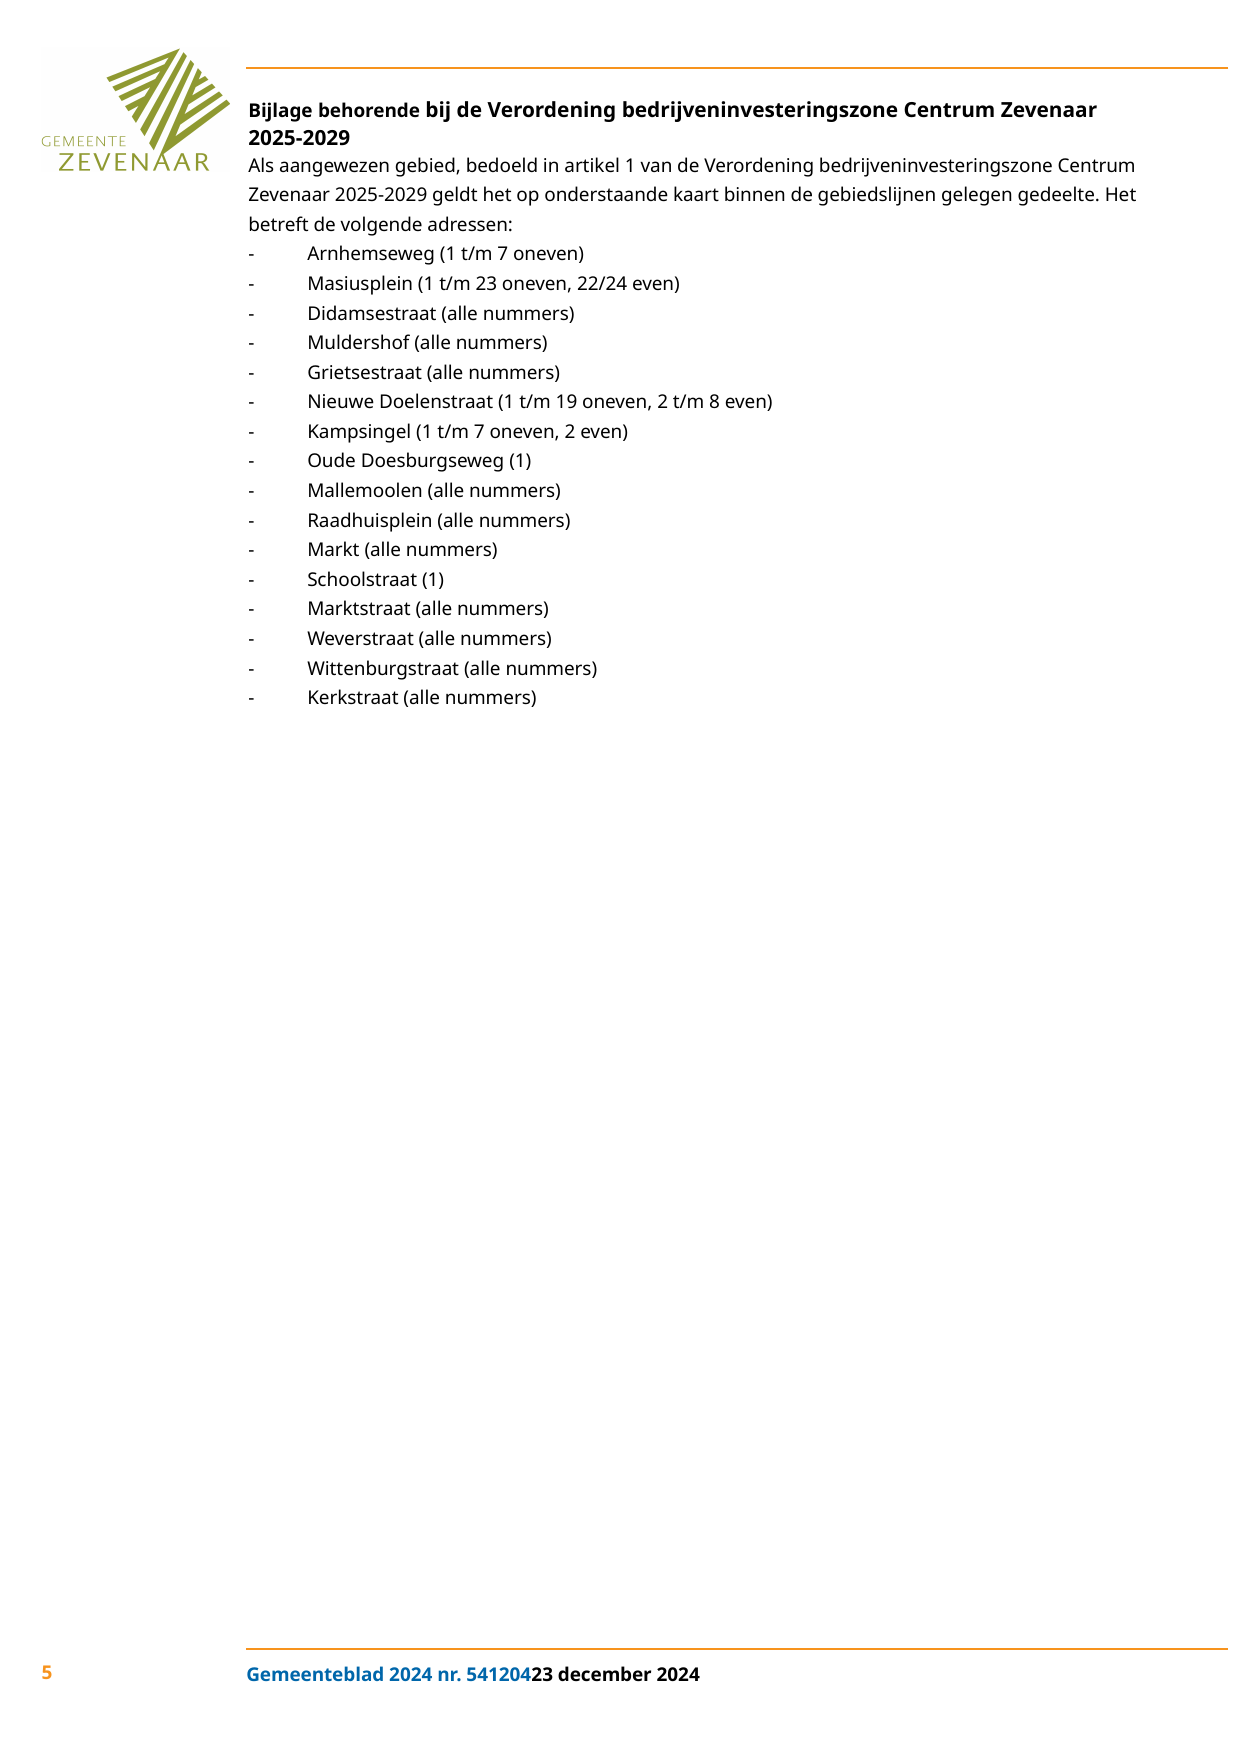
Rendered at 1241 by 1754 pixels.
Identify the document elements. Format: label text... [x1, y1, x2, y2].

list Markt (alle nummers) [248, 536, 1152, 562]
text Bijlage behorende bij de Verordening bedrijveninvesteringszone Centrum Zevenaar 2025-2029 [248, 95, 1152, 152]
list Didamsestraat (alle nummers) [248, 300, 1152, 325]
list Schoolstraat (1) [248, 566, 1152, 592]
picture [41, 47, 231, 172]
text Als aangewezen gebied, bedoeld in artikel 1 van de Verordening bedrijveninvesteringszone Centrum Zevenaar 2025-2029 geldt het op onderstaande kaart binnen de gebiedslijnen gelegen gedeelte. Het betreft de volgende adressen: [248, 152, 1152, 237]
list Oude Doesburgseweg (1) [248, 448, 1152, 473]
list Mallemoolen (alle nummers) [248, 477, 1152, 503]
list Muldershof (alle nummers) [248, 329, 1152, 355]
list Raadhuisplein (alle nummers) [248, 507, 1152, 532]
list Kerkstraat (alle nummers) [248, 684, 1152, 710]
list Marktstraat (alle nummers) [248, 596, 1152, 621]
list Kampsingel (1 t/m 7 oneven, 2 even) [248, 418, 1152, 444]
list Masiusplein (1 t/m 23 oneven, 22/24 even) [248, 270, 1152, 296]
list Arnhemseweg (1 t/m 7 oneven) [248, 241, 1152, 266]
list Wittenburgstraat (alle nummers) [248, 655, 1152, 680]
list Grietsestraat (alle nummers) [248, 359, 1152, 384]
list Nieuwe Doelenstraat (1 t/m 19 oneven, 2 t/m 8 even) [248, 388, 1152, 414]
list Weverstraat (alle nummers) [248, 625, 1152, 651]
